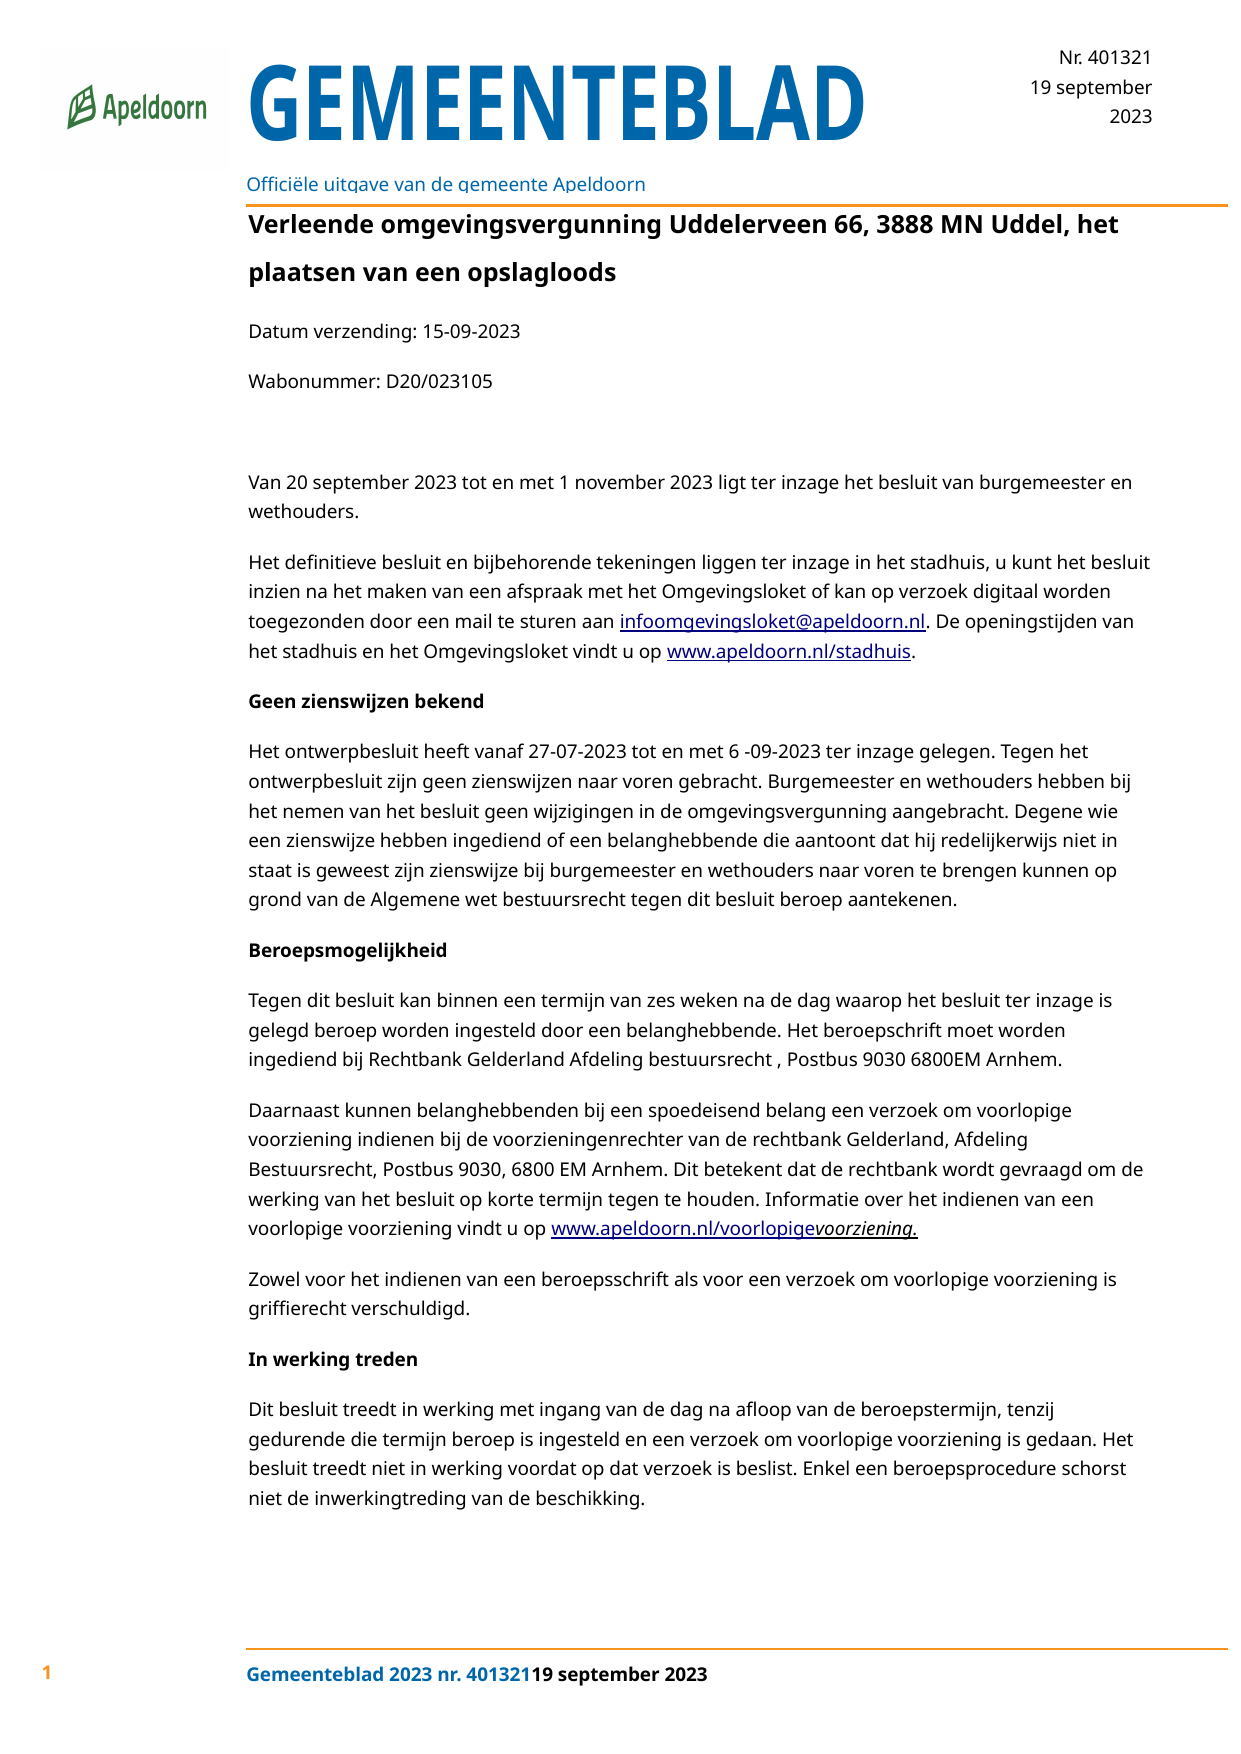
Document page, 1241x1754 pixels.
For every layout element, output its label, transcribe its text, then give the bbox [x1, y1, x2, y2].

text Het definitieve besluit en bijbehorende tekeningen liggen ter inzage in het stadhuis, u kunt het besluit inzien na het maken van een afspraak met het Omgevingsloket of kan op verzoek digitaal worden toegezonden door een mail te sturen aan infoomgevingsloket@apeldoorn.nl. De openingstijden van het stadhuis en het Omgevingsloket vindt u op www.apeldoorn.nl/stadhuis. [248, 549, 1152, 664]
text In werking treden [248, 1346, 1152, 1372]
text Beroepsmogelijkheid [248, 937, 1152, 963]
text Zowel voor het indienen van een beroepsschrift als voor een verzoek om voorlopige voorziening is griffierecht verschuldigd. [248, 1266, 1152, 1321]
text Daarnaast kunnen belanghebbenden bij een spoedeisend belang een verzoek om voorlopige voorziening indienen bij de voorzieningenrechter van de rechtbank Gelderland, Afdeling Bestuursrecht, Postbus 9030, 6800 EM Arnhem. Dit betekent dat de rechtbank wordt gevraagd om de werking van het besluit op korte termijn tegen te houden. Informatie over het indienen van een voorlopige voorziening vindt u op www.apeldoorn.nl/voorlopigevoorziening. [248, 1097, 1152, 1241]
picture [41, 47, 231, 172]
text Het ontwerpbesluit heeft vanaf 27-07-2023 tot en met 6 -09-2023 ter inzage gelegen. Tegen het ontwerpbesluit zijn geen zienswijzen naar voren gebracht. Burgemeester en wethouders hebben bij het nemen van het besluit geen wijzigingen in de omgevingsvergunning aangebracht. Degene wie een zienswijze hebben ingediend of een belanghebbende die aantoont dat hij redelijkerwijs niet in staat is geweest zijn zienswijze bij burgemeester en wethouders naar voren te brengen kunnen op grond van de Algemene wet bestuursrecht tegen dit besluit beroep aantekenen. [248, 739, 1152, 912]
text Dit besluit treedt in werking met ingang van de dag na afloop van de beroepstermijn, tenzij gedurende die termijn beroep is ingesteld en een verzoek om voorlopige voorziening is gedaan. Het besluit treedt niet in werking voordat op dat verzoek is beslist. Enkel een beroepsprocedure schorst niet de inwerkingtreding van de beschikking. [248, 1396, 1152, 1511]
text Tegen dit besluit kan binnen een termijn van zes weken na de dag waarop het besluit ter inzage is gelegd beroep worden ingesteld door een belanghebbende. Het beroepschrift moet worden ingediend bij Rechtbank Gelderland Afdeling bestuursrecht , Postbus 9030 6800EM Arnhem. [248, 987, 1152, 1072]
text Datum verzending: 15-09-2023 [248, 318, 1152, 344]
text Geen zienswijzen bekend [248, 688, 1152, 714]
text Wabonummer: D20/023105 [248, 368, 1152, 394]
text Verleende omgevingsvergunning Uddelerveen 66, 3888 MN Uddel, het plaatsen van een opslagloods [248, 207, 1152, 288]
text Van 20 september 2023 tot en met 1 november 2023 ligt ter inzage het besluit van burgemeester en wethouders. [248, 469, 1152, 524]
